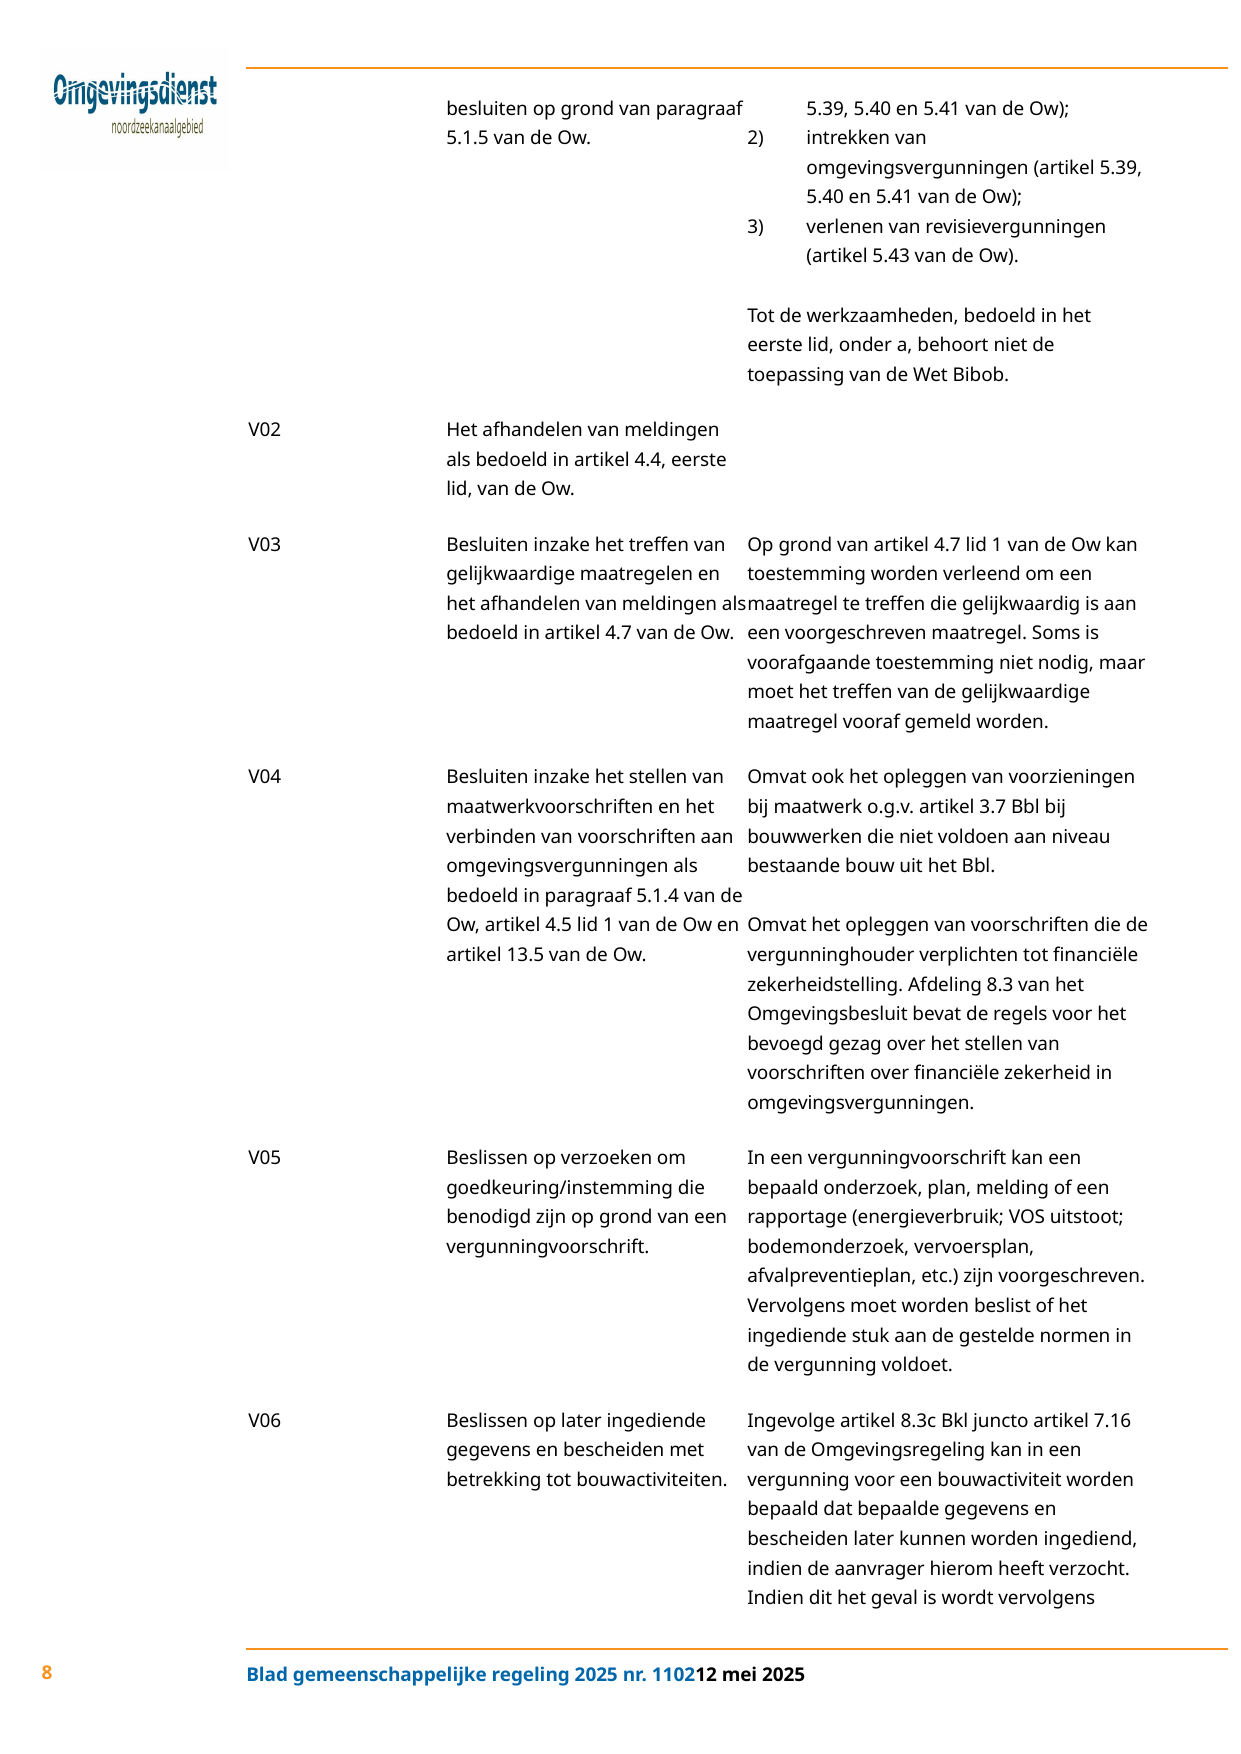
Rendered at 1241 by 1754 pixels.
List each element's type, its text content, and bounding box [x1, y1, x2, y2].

table_cell Besluiten inzake het stellen van maatwerkvoorschriften en het verbinden van voorschriften aan omgevingsvergunningen als bedoeld in paragraaf 5.1.4 van de Ow, artikel 4.5 lid 1 van de Ow en artikel 13.5 van de Ow. [446, 764, 747, 1144]
table_cell Ingevolge artikel 8.3c Bkl juncto artikel 7.16 van de Omgevingsregeling kan in een vergunning voor een bouwactiviteit worden bepaald dat bepaalde gegevens en bescheiden later kunnen worden ingediend, indien de aanvrager hierom heeft verzocht. Indien dit het geval is wordt vervolgens [747, 1407, 1152, 1610]
table_cell 5.39, 5.40 en 5.41 van de Ow); intrekken van omgevingsvergunningen (artikel 5.39, 5.40 en 5.41 van de Ow); verlenen van revisievergunningen (artikel 5.43 van de Ow). Tot de werkzaamheden, bedoeld in het eerste lid, onder a, behoort niet de toepassing van de Wet Bibob. [747, 95, 1152, 416]
table_cell V03 [248, 531, 446, 764]
table_cell V05 [248, 1144, 446, 1407]
table_cell [248, 95, 446, 416]
picture [41, 47, 231, 172]
table_cell Beslissen op verzoeken om goedkeuring/instemming die benodigd zijn op grond van een vergunningvoorschrift. [446, 1144, 747, 1407]
table_cell Beslissen op later ingediende gegevens en bescheiden met betrekking tot bouwactiviteiten. [446, 1407, 747, 1610]
table_cell In een vergunningvoorschrift kan een bepaald onderzoek, plan, melding of een rapportage (energieverbruik; VOS uitstoot; bodemonderzoek, vervoersplan, afvalpreventieplan, etc.) zijn voorgeschreven. Vervolgens moet worden beslist of het ingediende stuk aan de gestelde normen in de vergunning voldoet. [747, 1144, 1152, 1407]
table_cell Het afhandelen van meldingen als bedoeld in artikel 4.4, eerste lid, van de Ow. [446, 416, 747, 531]
table_cell V02 [248, 416, 446, 531]
table_cell [747, 416, 1152, 531]
table_cell Op grond van artikel 4.7 lid 1 van de Ow kan toestemming worden verleend om een maatregel te treffen die gelijkwaardig is aan een voorgeschreven maatregel. Soms is voorafgaande toestemming niet nodig, maar moet het treffen van de gelijkwaardige maatregel vooraf gemeld worden. [747, 531, 1152, 764]
table_cell Omvat ook het opleggen van voorzieningen bij maatwerk o.g.v. artikel 3.7 Bbl bij bouwwerken die niet voldoen aan niveau bestaande bouw uit het Bbl. Omvat het opleggen van voorschriften die de vergunninghouder verplichten tot financiële zekerheidstelling. Afdeling 8.3 van het Omgevingsbesluit bevat de regels voor het bevoegd gezag over het stellen van voorschriften over financiële zekerheid in omgevingsvergunningen. [747, 764, 1152, 1144]
table_cell Besluiten inzake het treffen van gelijkwaardige maatregelen en het afhandelen van meldingen als bedoeld in artikel 4.7 van de Ow. [446, 531, 747, 764]
table_cell V04 [248, 764, 446, 1144]
table_cell V06 [248, 1407, 446, 1610]
table_cell besluiten op grond van paragraaf 5.1.5 van de Ow. [446, 95, 747, 416]
